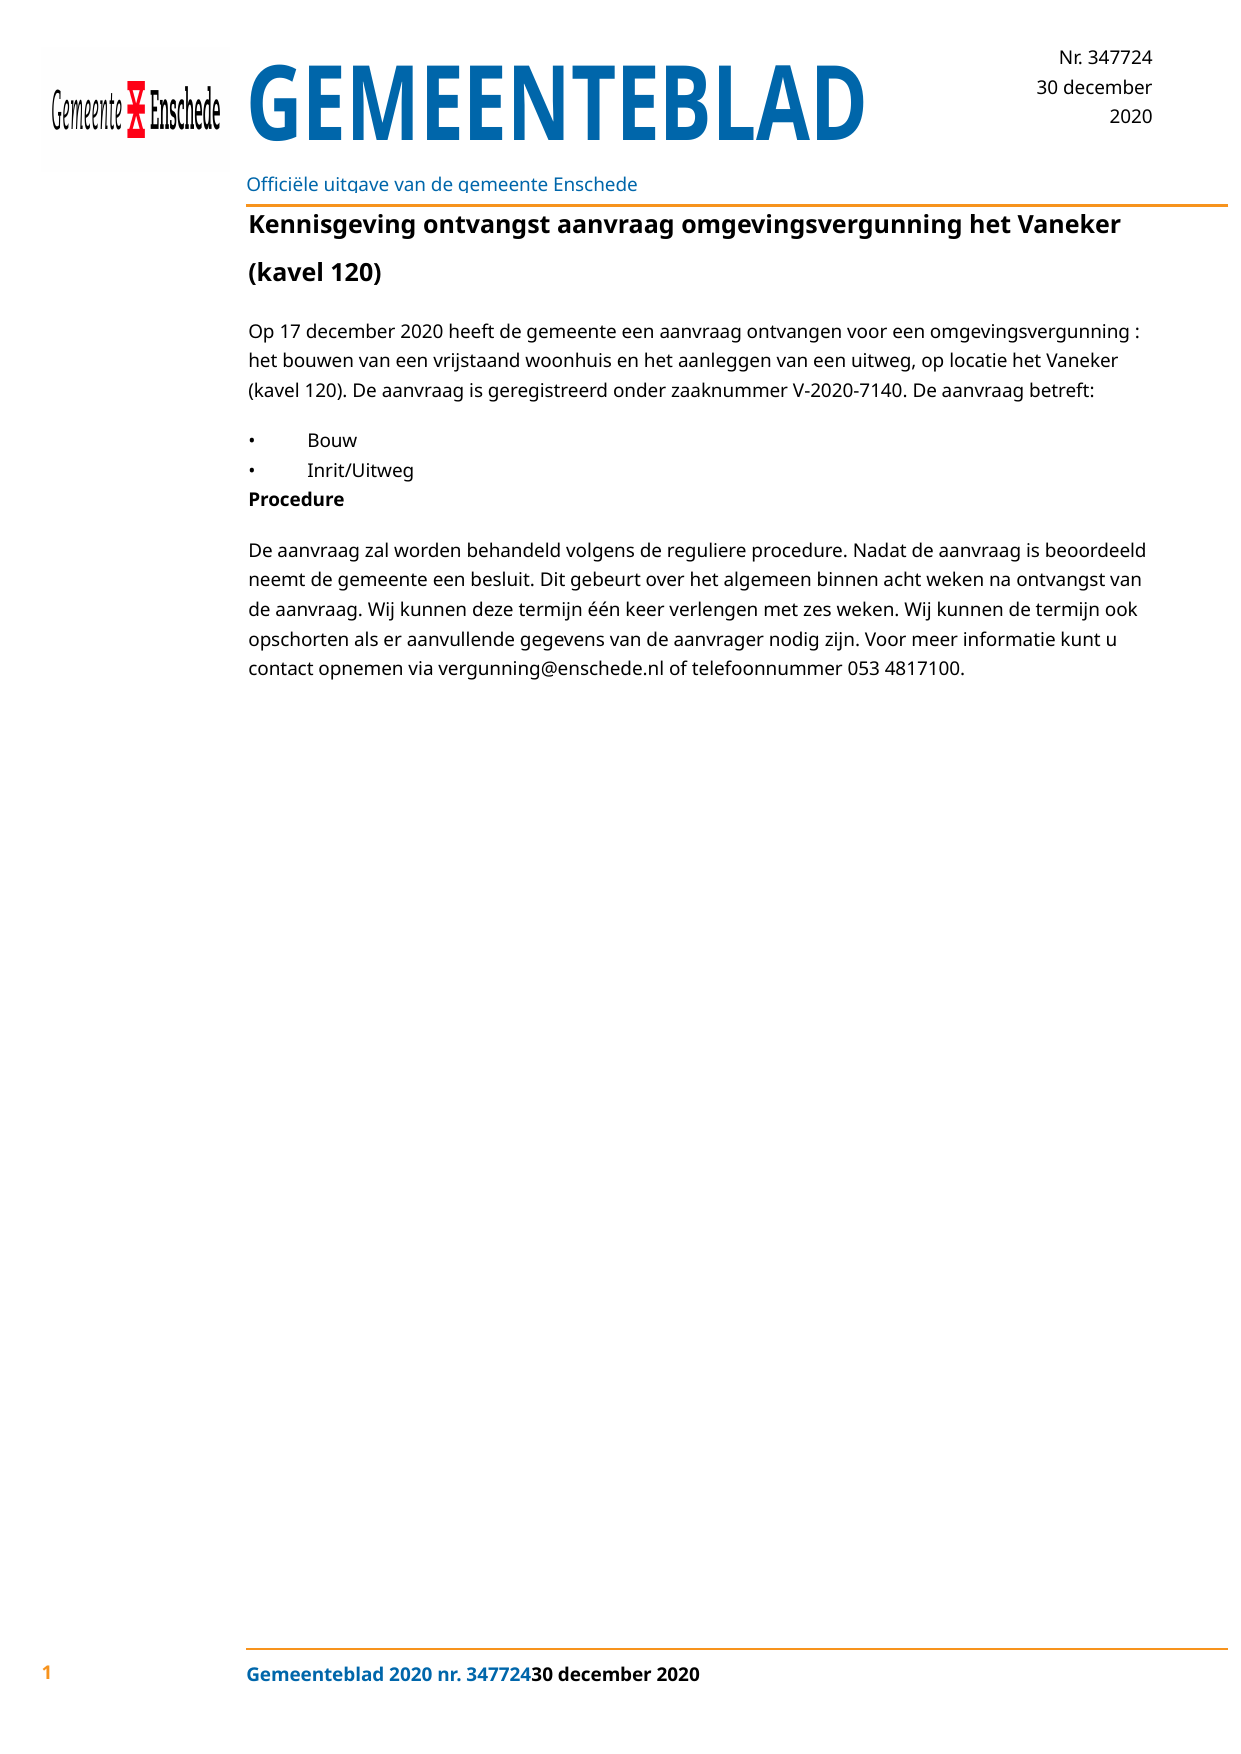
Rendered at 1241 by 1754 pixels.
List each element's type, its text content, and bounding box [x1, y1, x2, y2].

text Kennisgeving ontvangst aanvraag omgevingsvergunning het Vaneker (kavel 120) [248, 207, 1152, 288]
text Procedure [248, 487, 1152, 512]
list Inrit/Uitweg [248, 457, 1152, 483]
text De aanvraag zal worden behandeld volgens de reguliere procedure. Nadat de aanvraag is beoordeeld neemt de gemeente een besluit. Dit gebeurt over het algemeen binnen acht weken na ontvangst van de aanvraag. Wij kunnen deze termijn één keer verlengen met zes weken. Wij kunnen de termijn ook opschorten als er aanvullende gegevens van de aanvrager nodig zijn. Voor meer informatie kunt u contact opnemen via vergunning@enschede.nl of telefoonnummer 053 4817100. [248, 537, 1152, 681]
picture [41, 47, 231, 172]
list Bouw [248, 427, 1152, 453]
text Op 17 december 2020 heeft de gemeente een aanvraag ontvangen voor een omgevingsvergunning : het bouwen van een vrijstaand woonhuis en het aanleggen van een uitweg, op locatie het Vaneker (kavel 120). De aanvraag is geregistreerd onder zaaknummer V-2020-7140. De aanvraag betreft: [248, 318, 1152, 403]
